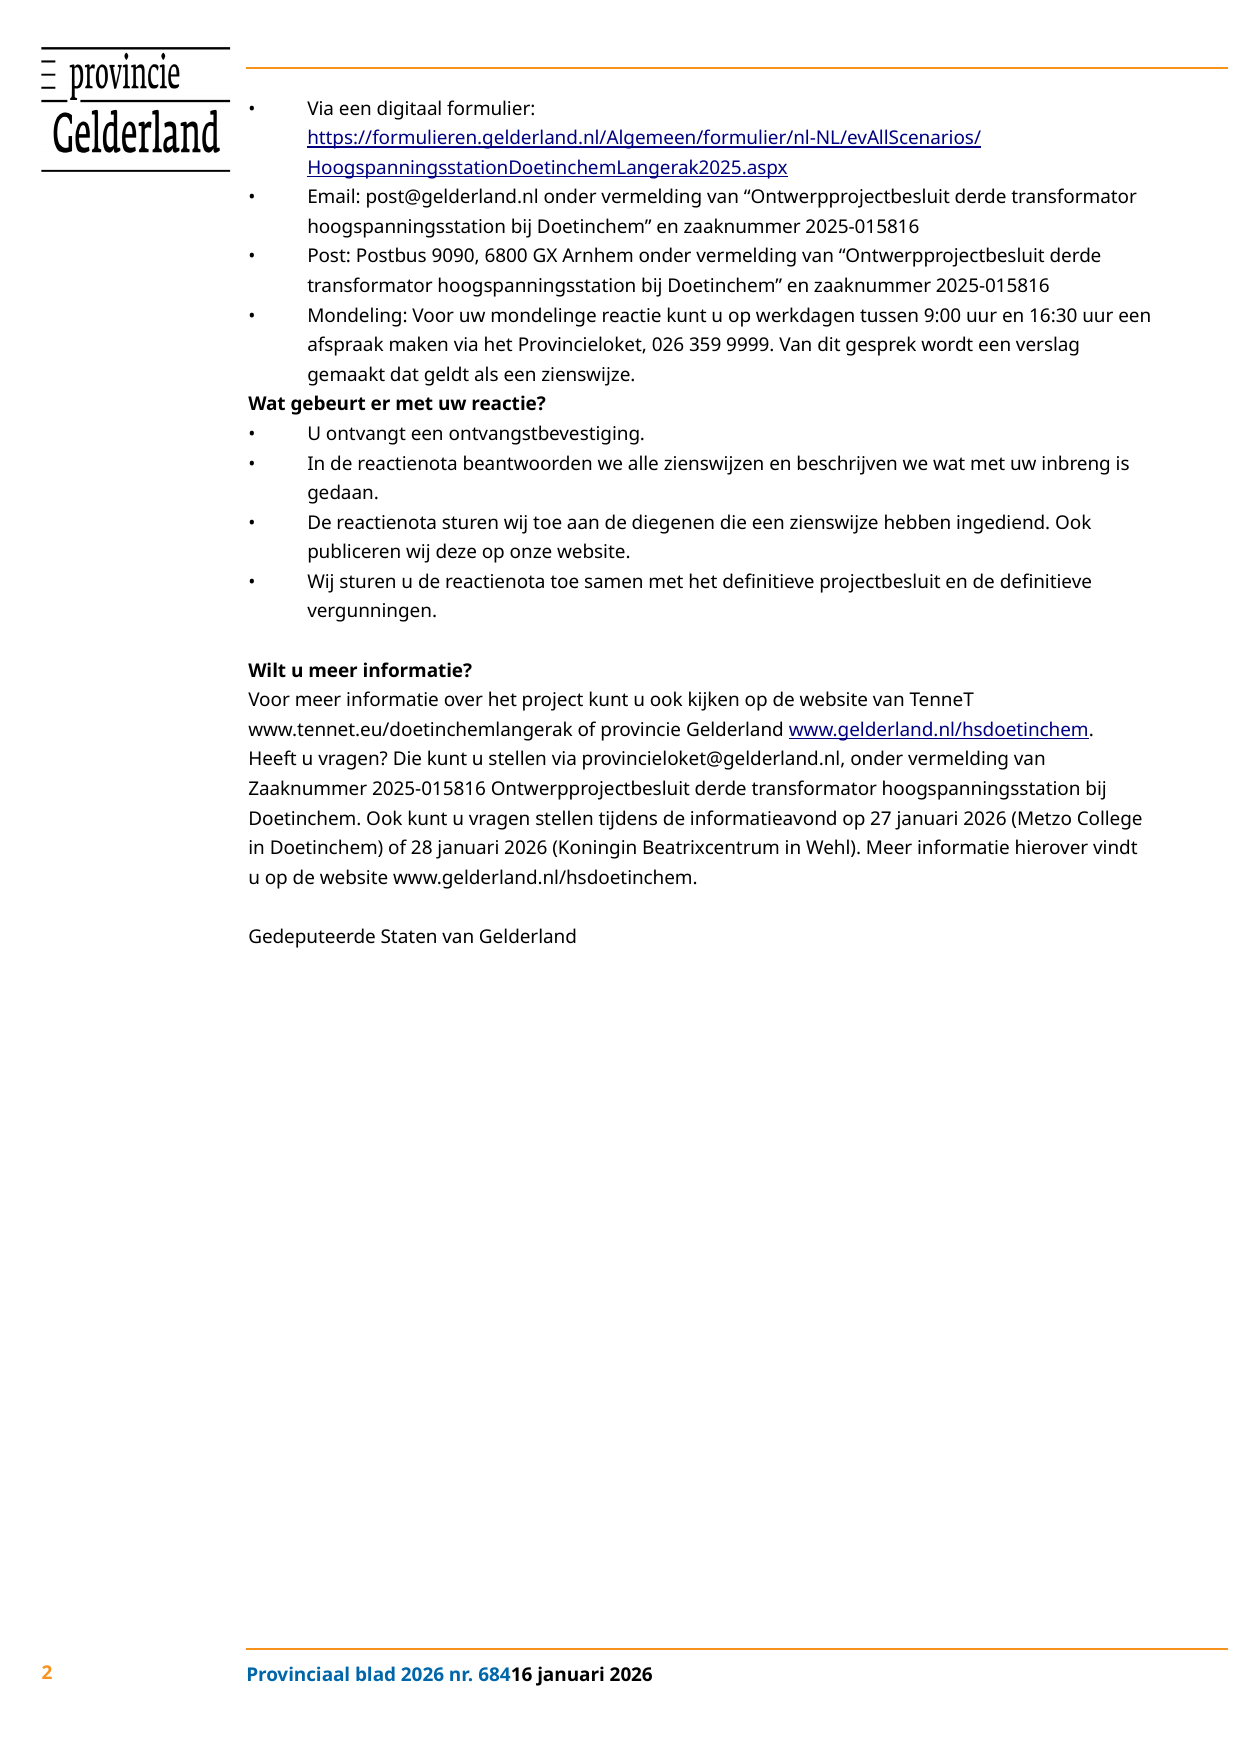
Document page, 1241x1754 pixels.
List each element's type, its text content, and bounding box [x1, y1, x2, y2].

text Gedeputeerde Staten van Gelderland [248, 923, 1152, 949]
list Wij sturen u de reactienota toe samen met het definitieve projectbesluit en de definitieve vergunningen. [248, 568, 1152, 623]
list U ontvangt een ontvangstbevestiging. [248, 420, 1152, 446]
list Via een digitaal formulier: https://formulieren.gelderland.nl/Algemeen/formulier/nl-NL/evAllScenarios/HoogspanningsstationDoetinchemLangerak2025.aspx [248, 95, 1152, 180]
list In de reactienota beantwoorden we alle zienswijzen en beschrijven we wat met uw inbreng is gedaan. [248, 450, 1152, 505]
list Email: post@gelderland.nl onder vermelding van “Ontwerpprojectbesluit derde transformator hoogspanningsstation bij Doetinchem” en zaaknummer 2025-015816 [248, 183, 1152, 239]
text Wilt u meer informatie? [248, 657, 1152, 683]
text Voor meer informatie over het project kunt u ook kijken op de website van TenneT www.tennet.eu/doetinchemlangerak of provincie Gelderland www.gelderland.nl/hsdoetinchem. [248, 686, 1152, 742]
list De reactienota sturen wij toe aan de diegenen die een zienswijze hebben ingediend. Ook publiceren wij deze op onze website. [248, 509, 1152, 564]
list Mondeling: Voor uw mondelinge reactie kunt u op werkdagen tussen 9:00 uur en 16:30 uur een afspraak maken via het Provincieloket, 026 359 9999. Van dit gesprek wordt een verslag gemaakt dat geldt als een zienswijze. [248, 302, 1152, 387]
list Post: Postbus 9090, 6800 GX Arnhem onder vermelding van “Ontwerpprojectbesluit derde transformator hoogspanningsstation bij Doetinchem” en zaaknummer 2025-015816 [248, 243, 1152, 298]
picture [41, 47, 231, 172]
text Heeft u vragen? Die kunt u stellen via provincieloket@gelderland.nl, onder vermelding van Zaaknummer 2025-015816 Ontwerpprojectbesluit derde transformator hoogspanningsstation bij Doetinchem. Ook kunt u vragen stellen tijdens de informatieavond op 27 januari 2026 (Metzo College in Doetinchem) of 28 januari 2026 (Koningin Beatrixcentrum in Wehl). Meer informatie hierover vindt u op de website www.gelderland.nl/hsdoetinchem. [248, 746, 1152, 890]
text Wat gebeurt er met uw reactie? [248, 391, 1152, 416]
